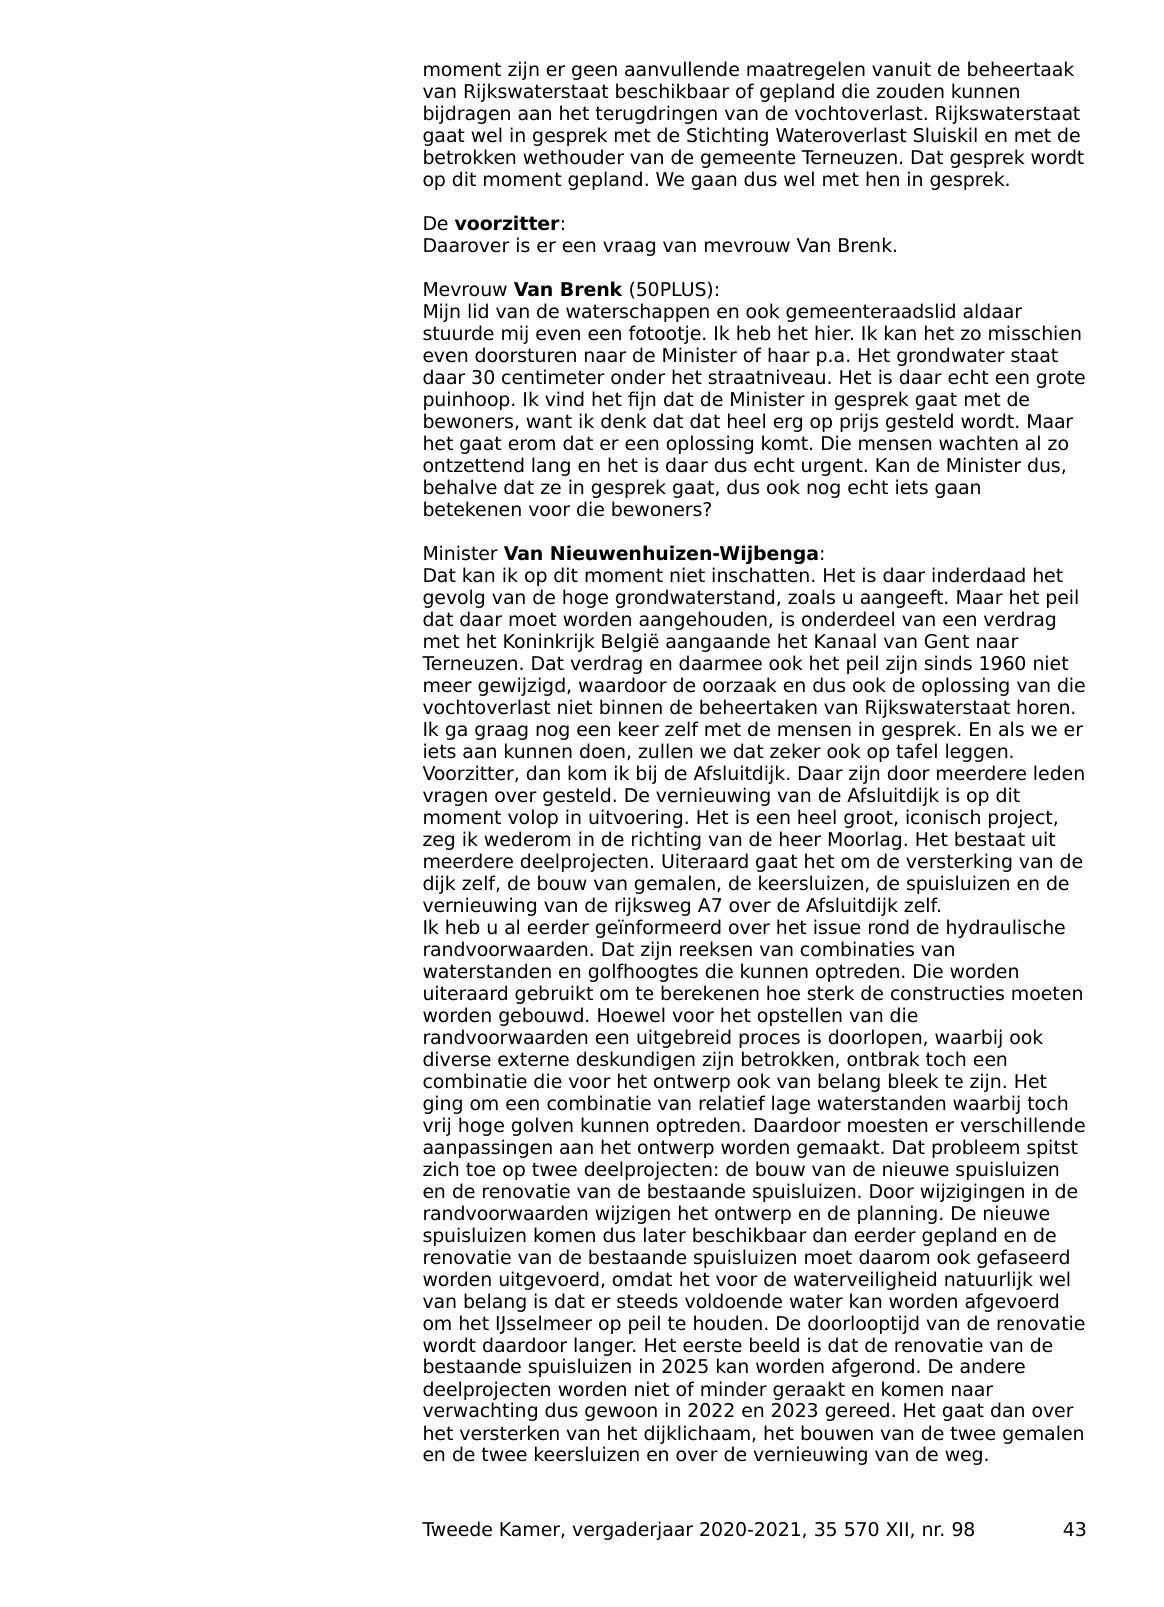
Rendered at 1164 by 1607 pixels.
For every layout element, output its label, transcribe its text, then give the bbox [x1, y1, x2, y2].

text Mevrouw Van Brenk (50PLUS): [422, 279, 1087, 301]
text Daarover is er een vraag van mevrouw Van Brenk. [422, 235, 1087, 257]
text Minister Van Nieuwenhuizen-Wijbenga: [422, 543, 1087, 565]
text Mijn lid van de waterschappen en ook gemeenteraadslid aldaar stuurde mij even een fotootje. Ik heb het hier. Ik kan het zo misschien even doorsturen naar de Minister of haar p.a. Het grondwater staat daar 30 centimeter onder het straatniveau. Het is daar echt een grote puinhoop. Ik vind het fijn dat de Minister in gesprek gaat met de bewoners, want ik denk dat dat heel erg op prijs gesteld wordt. Maar het gaat erom dat er een oplossing komt. Die mensen wachten al zo ontzettend lang en het is daar dus echt urgent. Kan de Minister dus, behalve dat ze in gesprek gaat, dus ook nog echt iets gaan betekenen voor die bewoners? [422, 301, 1087, 521]
text moment zijn er geen aanvullende maatregelen vanuit de beheertaak van Rijkswaterstaat beschikbaar of gepland die zouden kunnen bijdragen aan het terugdringen van de vochtoverlast. Rijkswaterstaat gaat wel in gesprek met de Stichting Wateroverlast Sluiskil en met de betrokken wethouder van de gemeente Terneuzen. Dat gesprek wordt op dit moment gepland. We gaan dus wel met hen in gesprek. [422, 59, 1087, 191]
text Voorzitter, dan kom ik bij de Afsluitdijk. Daar zijn door meerdere leden vragen over gesteld. De vernieuwing van de Afsluitdijk is op dit moment volop in uitvoering. Het is een heel groot, iconisch project, zeg ik wederom in de richting van de heer Moorlag. Het bestaat uit meerdere deelprojecten. Uiteraard gaat het om de versterking van de dijk zelf, de bouw van gemalen, de keersluizen, de spuisluizen en de vernieuwing van de rijksweg A7 over de Afsluitdijk zelf. [422, 763, 1087, 917]
text Ik heb u al eerder geïnformeerd over het issue rond de hydraulische randvoorwaarden. Dat zijn reeksen van combinaties van waterstanden en golfhoogtes die kunnen optreden. Die worden uiteraard gebruikt om te berekenen hoe sterk de constructies moeten worden gebouwd. Hoewel voor het opstellen van die randvoorwaarden een uitgebreid proces is doorlopen, waarbij ook diverse externe deskundigen zijn betrokken, ontbrak toch een combinatie die voor het ontwerp ook van belang bleek te zijn. Het ging om een combinatie van relatief lage waterstanden waarbij toch vrij hoge golven kunnen optreden. Daardoor moesten er verschillende aanpassingen aan het ontwerp worden gemaakt. Dat probleem spitst zich toe op twee deelprojecten: de bouw van de nieuwe spuisluizen en de renovatie van de bestaande spuisluizen. Door wijzigingen in de randvoorwaarden wijzigen het ontwerp en de planning. De nieuwe spuisluizen komen dus later beschikbaar dan eerder gepland en de renovatie van de bestaande spuisluizen moet daarom ook gefaseerd worden uitgevoerd, omdat het voor de waterveiligheid natuurlijk wel van belang is dat er steeds voldoende water kan worden afgevoerd om het IJsselmeer op peil te houden. De doorlooptijd van de renovatie wordt daardoor langer. Het eerste beeld is dat de renovatie van de bestaande spuisluizen in 2025 kan worden afgerond. De andere deelprojecten worden niet of minder geraakt en komen naar verwachting dus gewoon in 2022 en 2023 gereed. Het gaat dan over het versterken van het dijklichaam, het bouwen van de twee gemalen en de twee keersluizen en over de vernieuwing van de weg. [422, 917, 1087, 1466]
text Dat kan ik op dit moment niet inschatten. Het is daar inderdaad het gevolg van de hoge grondwaterstand, zoals u aangeeft. Maar het peil dat daar moet worden aangehouden, is onderdeel van een verdrag met het Koninkrijk België aangaande het Kanaal van Gent naar Terneuzen. Dat verdrag en daarmee ook het peil zijn sinds 1960 niet meer gewijzigd, waardoor de oorzaak en dus ook de oplossing van die vochtoverlast niet binnen de beheertaken van Rijkswaterstaat horen. Ik ga graag nog een keer zelf met de mensen in gesprek. En als we er iets aan kunnen doen, zullen we dat zeker ook op tafel leggen. [422, 565, 1087, 763]
text De voorzitter: [422, 213, 1087, 235]
